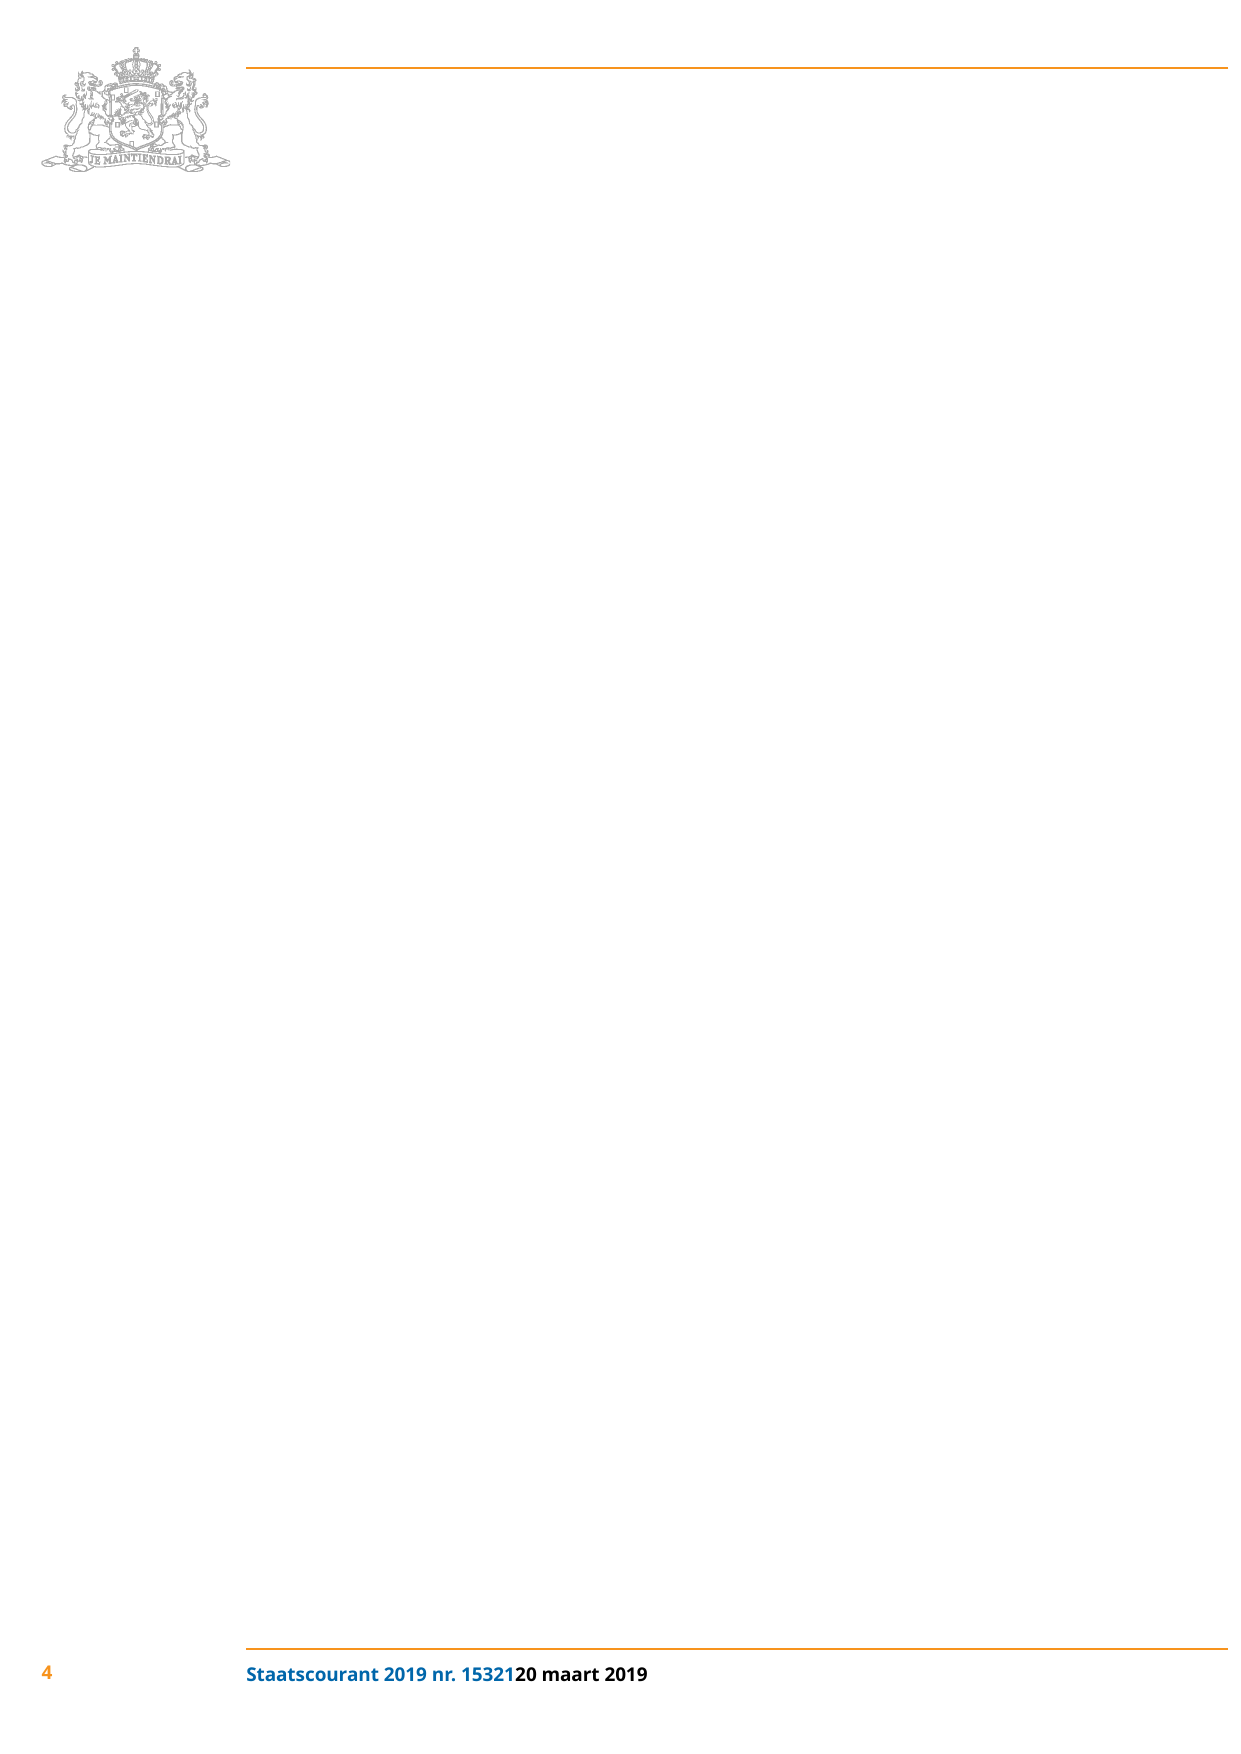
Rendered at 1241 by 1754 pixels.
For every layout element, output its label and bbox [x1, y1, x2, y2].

picture [41, 47, 231, 172]
